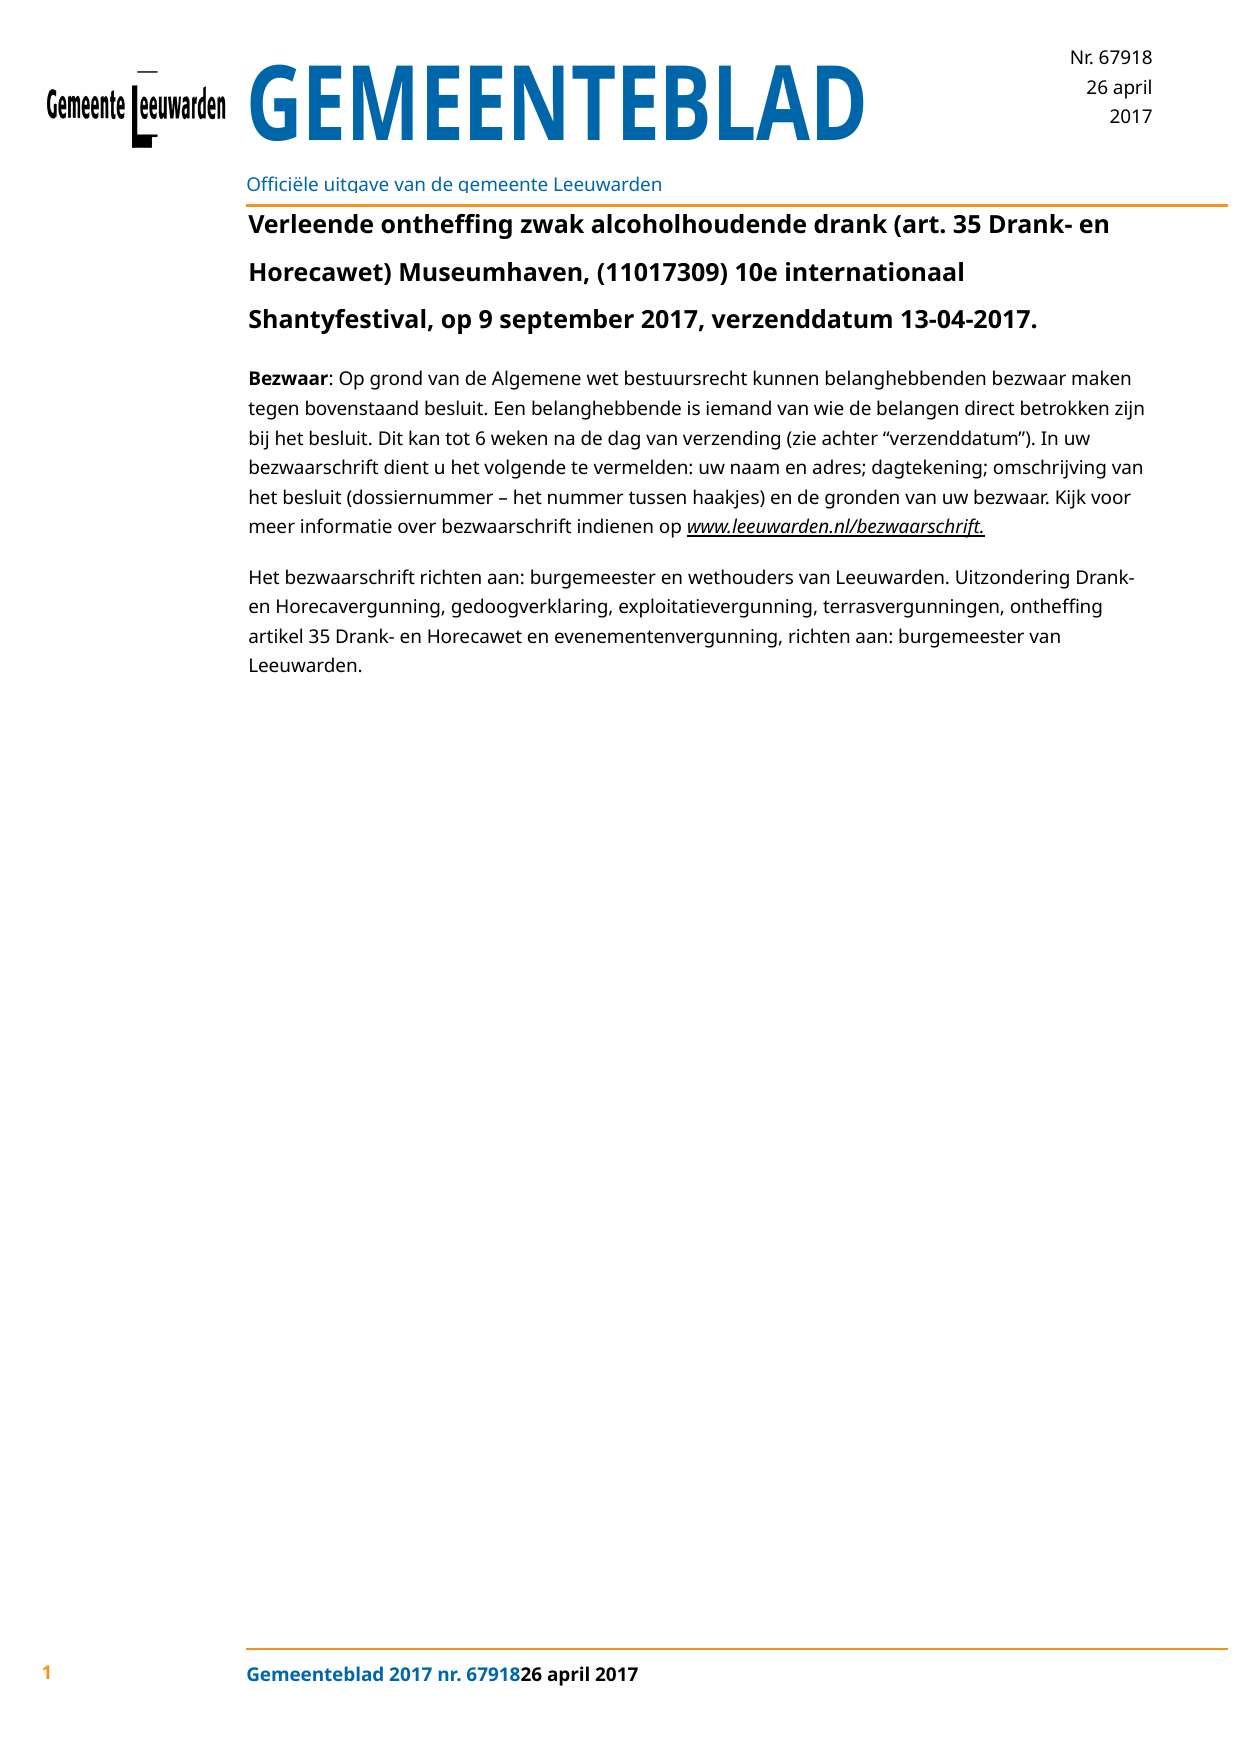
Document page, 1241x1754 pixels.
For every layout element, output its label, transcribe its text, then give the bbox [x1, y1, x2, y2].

text Verleende ontheffing zwak alcoholhoudende drank (art. 35 Drank- en Horecawet) Museumhaven, (11017309) 10e internationaal Shantyfestival, op 9 september 2017, verzenddatum 13-04-2017. [248, 207, 1152, 336]
picture [41, 47, 231, 172]
text Bezwaar: Op grond van de Algemene wet bestuursrecht kunnen belanghebbenden bezwaar maken tegen bovenstaand besluit. Een belanghebbende is iemand van wie de belangen direct betrokken zijn bij het besluit. Dit kan tot 6 weken na de dag van verzending (zie achter “verzenddatum”). In uw bezwaarschrift dient u het volgende te vermelden: uw naam en adres; dagtekening; omschrijving van het besluit (dossiernummer – het nummer tussen haakjes) en de gronden van uw bezwaar. Kijk voor meer informatie over bezwaarschrift indienen op www.leeuwarden.nl/bezwaarschrift. [248, 366, 1152, 539]
text Het bezwaarschrift richten aan: burgemeester en wethouders van Leeuwarden. Uitzondering Drank- en Horecavergunning, gedoogverklaring, exploitatievergunning, terrasvergunningen, ontheffing artikel 35 Drank- en Horecawet en evenementenvergunning, richten aan: burgemeester van Leeuwarden. [248, 564, 1152, 678]
